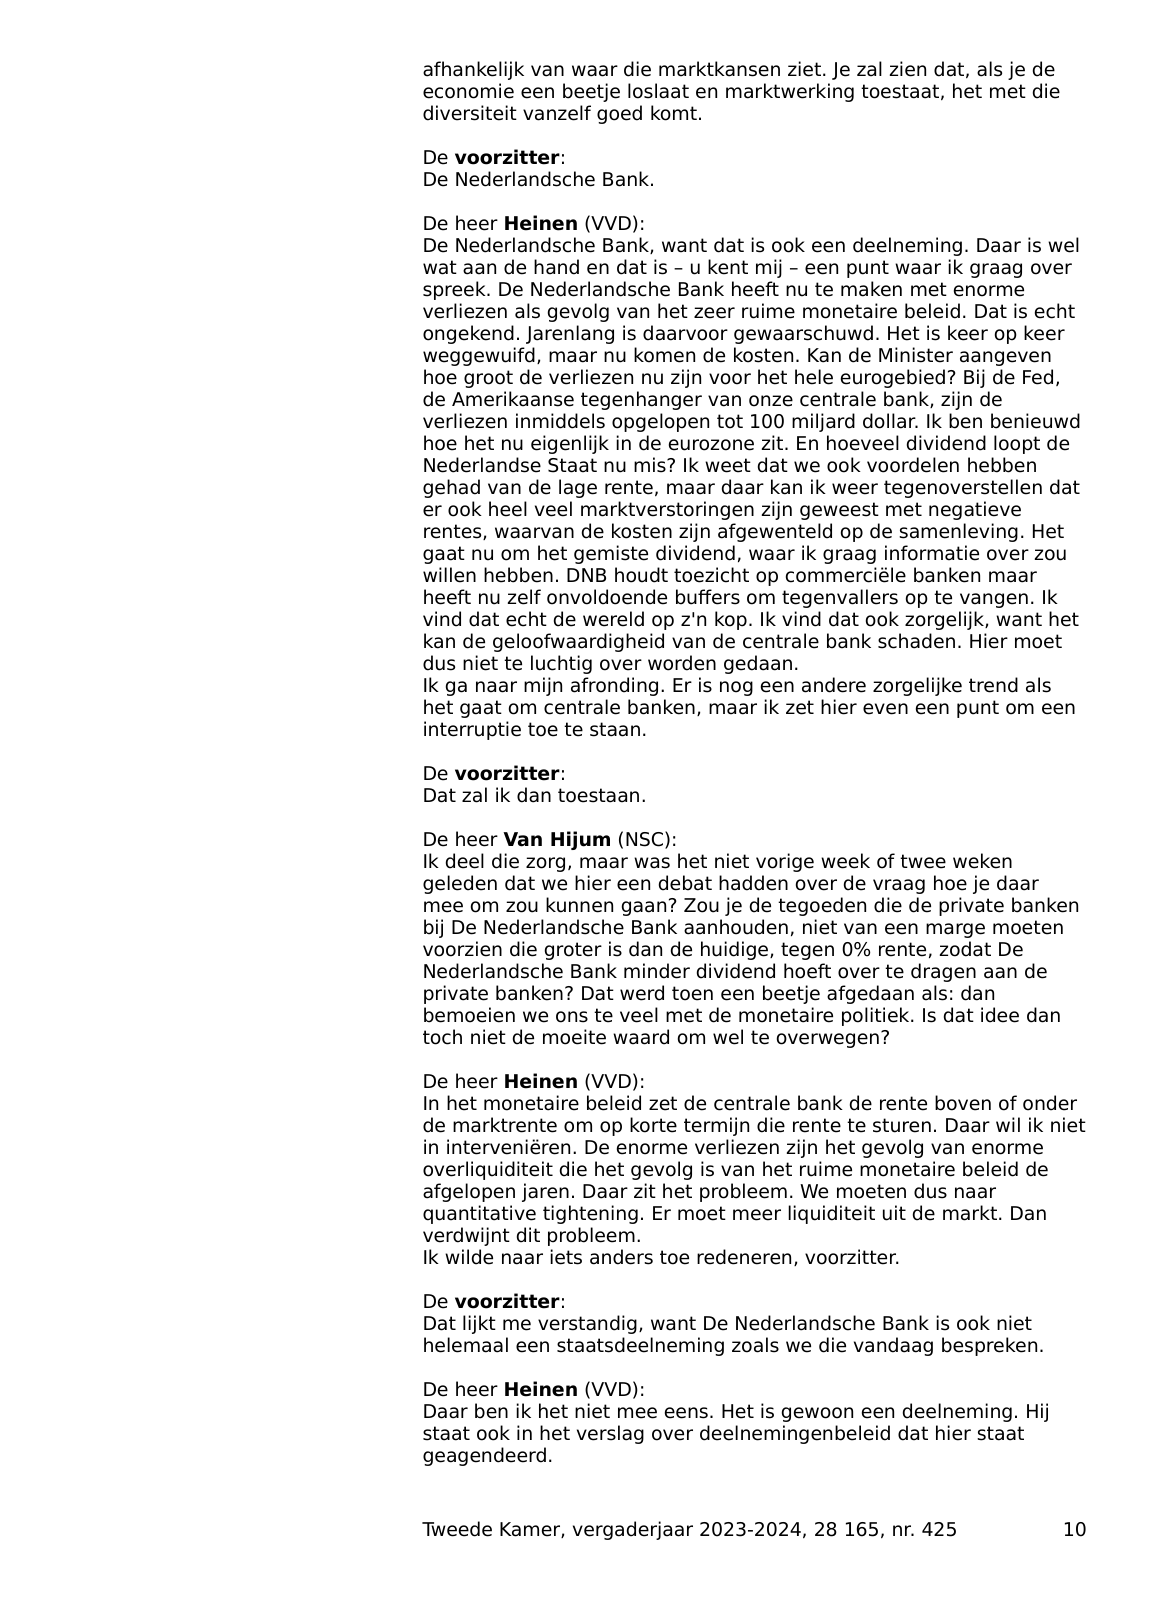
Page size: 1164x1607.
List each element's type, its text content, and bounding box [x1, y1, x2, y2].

text afhankelijk van waar die marktkansen ziet. Je zal zien dat, als je de economie een beetje loslaat en marktwerking toestaat, het met die diversiteit vanzelf goed komt. [422, 59, 1087, 125]
text Ik wilde naar iets anders toe redeneren, voorzitter. [422, 1247, 1087, 1269]
text Dat lijkt me verstandig, want De Nederlandsche Bank is ook niet helemaal een staatsdeelneming zoals we die vandaag bespreken. [422, 1313, 1087, 1357]
text In het monetaire beleid zet de centrale bank de rente boven of onder de marktrente om op korte termijn die rente te sturen. Daar wil ik niet in interveniëren. De enorme verliezen zijn het gevolg van enorme overliquiditeit die het gevolg is van het ruime monetaire beleid de afgelopen jaren. Daar zit het probleem. We moeten dus naar quantitative tightening. Er moet meer liquiditeit uit de markt. Dan verdwijnt dit probleem. [422, 1093, 1087, 1247]
text Dat zal ik dan toestaan. [422, 785, 1087, 807]
text Ik ga naar mijn afronding. Er is nog een andere zorgelijke trend als het gaat om centrale banken, maar ik zet hier even een punt om een interruptie toe te staan. [422, 675, 1087, 741]
text De Nederlandsche Bank. [422, 169, 1087, 191]
text Ik deel die zorg, maar was het niet vorige week of twee weken geleden dat we hier een debat hadden over de vraag hoe je daar mee om zou kunnen gaan? Zou je de tegoeden die de private banken bij De Nederlandsche Bank aanhouden, niet van een marge moeten voorzien die groter is dan de huidige, tegen 0% rente, zodat De Nederlandsche Bank minder dividend hoeft over te dragen aan de private banken? Dat werd toen een beetje afgedaan als: dan bemoeien we ons te veel met de monetaire politiek. Is dat idee dan toch niet de moeite waard om wel te overwegen? [422, 851, 1087, 1049]
text De voorzitter: [422, 147, 1087, 169]
text De heer Heinen (VVD): [422, 1379, 1087, 1401]
text Daar ben ik het niet mee eens. Het is gewoon een deelneming. Hij staat ook in het verslag over deelnemingenbeleid dat hier staat geagendeerd. [422, 1401, 1087, 1467]
text De voorzitter: [422, 1291, 1087, 1313]
text De voorzitter: [422, 763, 1087, 785]
text De heer Van Hijum (NSC): [422, 829, 1087, 851]
text De Nederlandsche Bank, want dat is ook een deelneming. Daar is wel wat aan de hand en dat is – u kent mij – een punt waar ik graag over spreek. De Nederlandsche Bank heeft nu te maken met enorme verliezen als gevolg van het zeer ruime monetaire beleid. Dat is echt ongekend. Jarenlang is daarvoor gewaarschuwd. Het is keer op keer weggewuifd, maar nu komen de kosten. Kan de Minister aangeven hoe groot de verliezen nu zijn voor het hele eurogebied? Bij de Fed, de Amerikaanse tegenhanger van onze centrale bank, zijn de verliezen inmiddels opgelopen tot 100 miljard dollar. Ik ben benieuwd hoe het nu eigenlijk in de eurozone zit. En hoeveel dividend loopt de Nederlandse Staat nu mis? Ik weet dat we ook voordelen hebben gehad van de lage rente, maar daar kan ik weer tegenoverstellen dat er ook heel veel marktverstoringen zijn geweest met negatieve rentes, waarvan de kosten zijn afgewenteld op de samenleving. Het gaat nu om het gemiste dividend, waar ik graag informatie over zou willen hebben. DNB houdt toezicht op commerciële banken maar heeft nu zelf onvoldoende buffers om tegenvallers op te vangen. Ik vind dat echt de wereld op z'n kop. Ik vind dat ook zorgelijk, want het kan de geloofwaardigheid van de centrale bank schaden. Hier moet dus niet te luchtig over worden gedaan. [422, 235, 1087, 675]
text De heer Heinen (VVD): [422, 213, 1087, 235]
text De heer Heinen (VVD): [422, 1071, 1087, 1093]
